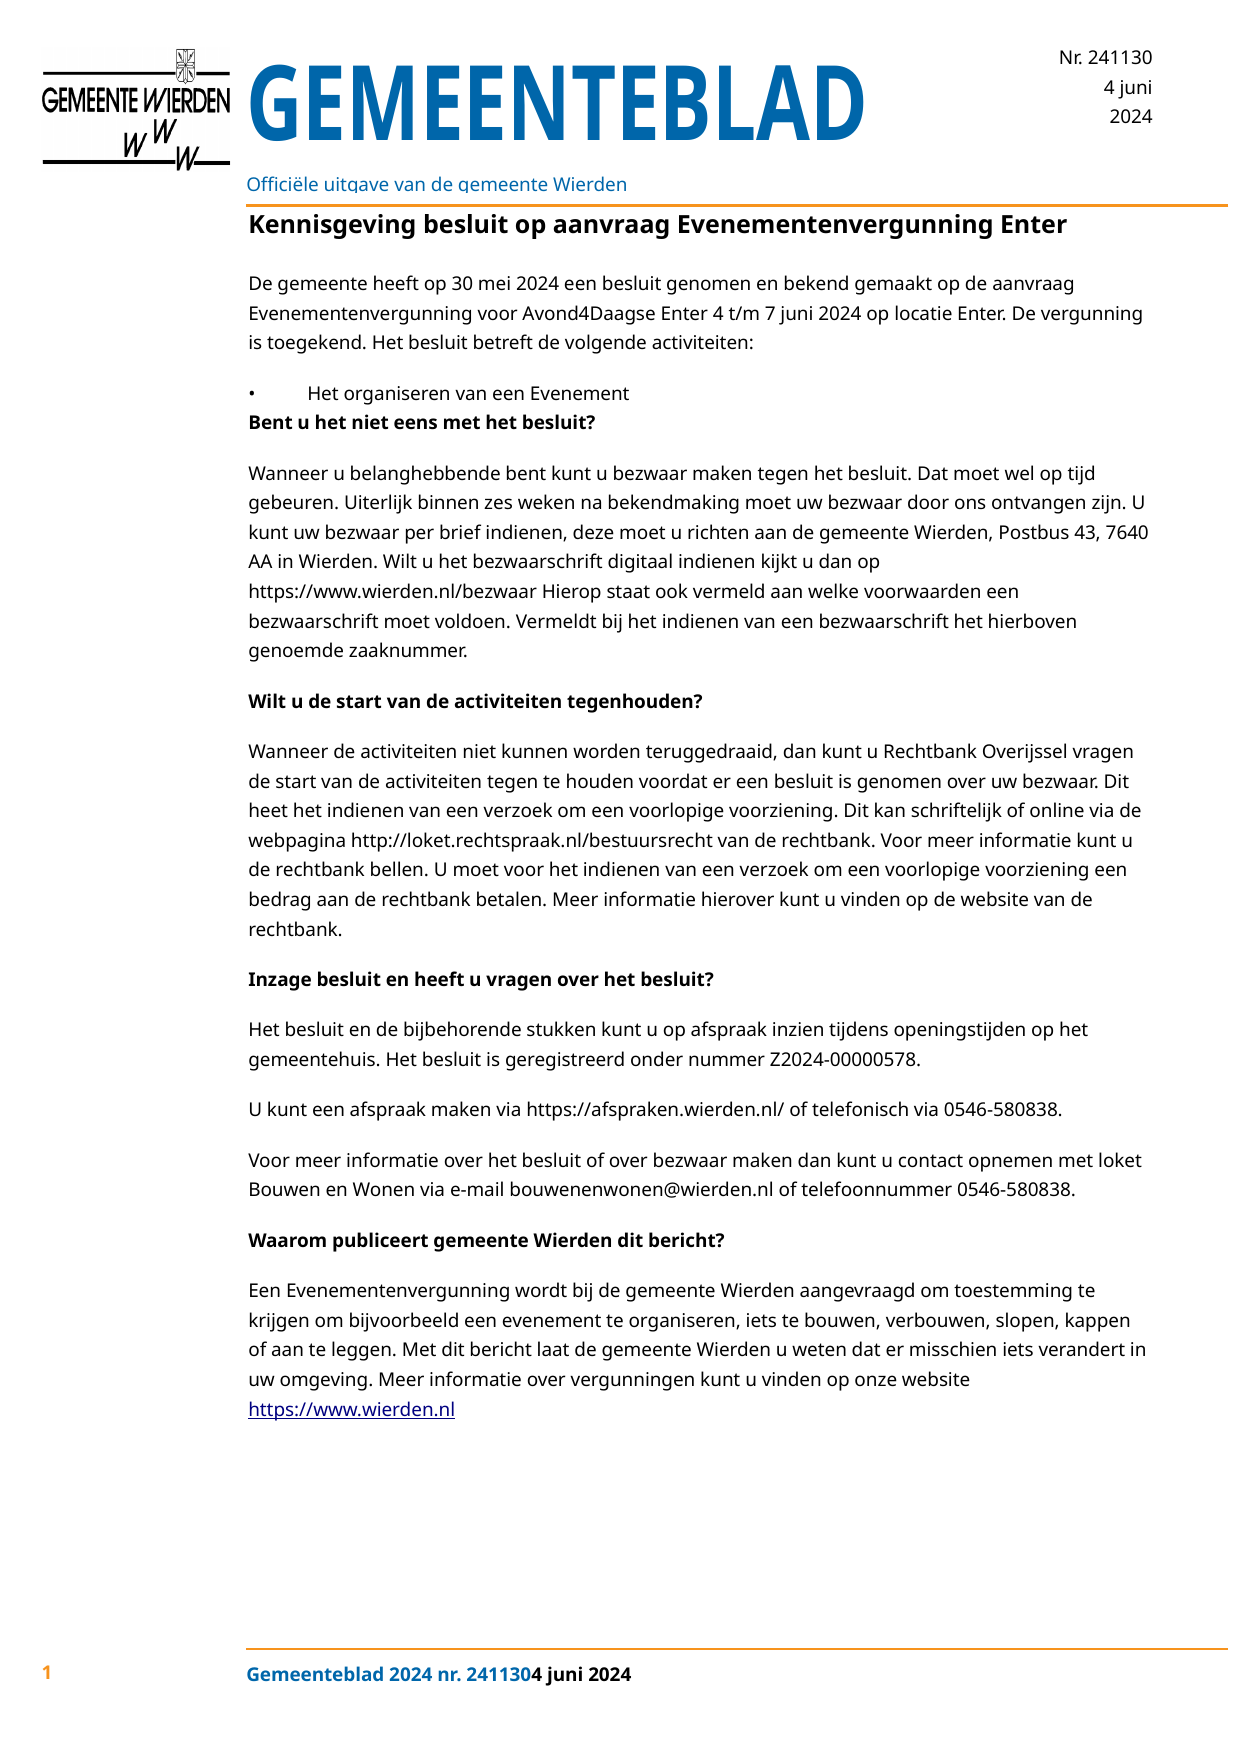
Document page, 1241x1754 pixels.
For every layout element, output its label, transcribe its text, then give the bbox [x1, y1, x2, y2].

list Het organiseren van een Evenement [248, 380, 1152, 406]
picture [41, 47, 231, 172]
text Een Evenementenvergunning wordt bij de gemeente Wierden aangevraagd om toestemming te krijgen om bijvoorbeeld een evenement te organiseren, iets te bouwen, verbouwen, slopen, kappen of aan te leggen. Met dit bericht laat de gemeente Wierden u weten dat er misschien iets verandert in uw omgeving. Meer informatie over vergunningen kunt u vinden op onze website https://www.wierden.nl [248, 1277, 1152, 1421]
text Wanneer de activiteiten niet kunnen worden teruggedraaid, dan kunt u Rechtbank Overijssel vragen de start van de activiteiten tegen te houden voordat er een besluit is genomen over uw bezwaar. Dit heet het indienen van een verzoek om een voorlopige voorziening. Dit kan schriftelijk of online via de webpagina http://loket.rechtspraak.nl/bestuursrecht van de rechtbank. Voor meer informatie kunt u de rechtbank bellen. U moet voor het indienen van een verzoek om een voorlopige voorziening een bedrag aan de rechtbank betalen. Meer informatie hierover kunt u vinden op de website van de rechtbank. [248, 738, 1152, 941]
text Bent u het niet eens met het besluit? [248, 409, 1152, 435]
text Voor meer informatie over het besluit of over bezwaar maken dan kunt u contact opnemen met loket Bouwen en Wonen via e-mail bouwenenwonen@wierden.nl of telefoonnummer 0546-580838. [248, 1147, 1152, 1202]
text Kennisgeving besluit op aanvraag Evenementenvergunning Enter [248, 207, 1152, 241]
text Wilt u de start van de activiteiten tegenhouden? [248, 688, 1152, 713]
text U kunt een afspraak maken via https://afspraken.wierden.nl/ of telefonisch via 0546-580838. [248, 1097, 1152, 1122]
text Waarom publiceert gemeente Wierden dit bericht? [248, 1227, 1152, 1253]
text Inzage besluit en heeft u vragen over het besluit? [248, 966, 1152, 992]
text De gemeente heeft op 30 mei 2024 een besluit genomen en bekend gemaakt op de aanvraag Evenementenvergunning voor Avond4Daagse Enter 4 t/m 7 juni 2024 op locatie Enter. De vergunning is toegekend. Het besluit betreft de volgende activiteiten: [248, 270, 1152, 355]
text Wanneer u belanghebbende bent kunt u bezwaar maken tegen het besluit. Dat moet wel op tijd gebeuren. Uiterlijk binnen zes weken na bekendmaking moet uw bezwaar door ons ontvangen zijn. U kunt uw bezwaar per brief indienen, deze moet u richten aan de gemeente Wierden, Postbus 43, 7640 AA in Wierden. Wilt u het bezwaarschrift digitaal indienen kijkt u dan op https://www.wierden.nl/bezwaar Hierop staat ook vermeld aan welke voorwaarden een bezwaarschrift moet voldoen. Vermeldt bij het indienen van een bezwaarschrift het hierboven genoemde zaaknummer. [248, 460, 1152, 663]
text Het besluit en de bijbehorende stukken kunt u op afspraak inzien tijdens openingstijden op het gemeentehuis. Het besluit is geregistreerd onder nummer Z2024-00000578. [248, 1017, 1152, 1072]
